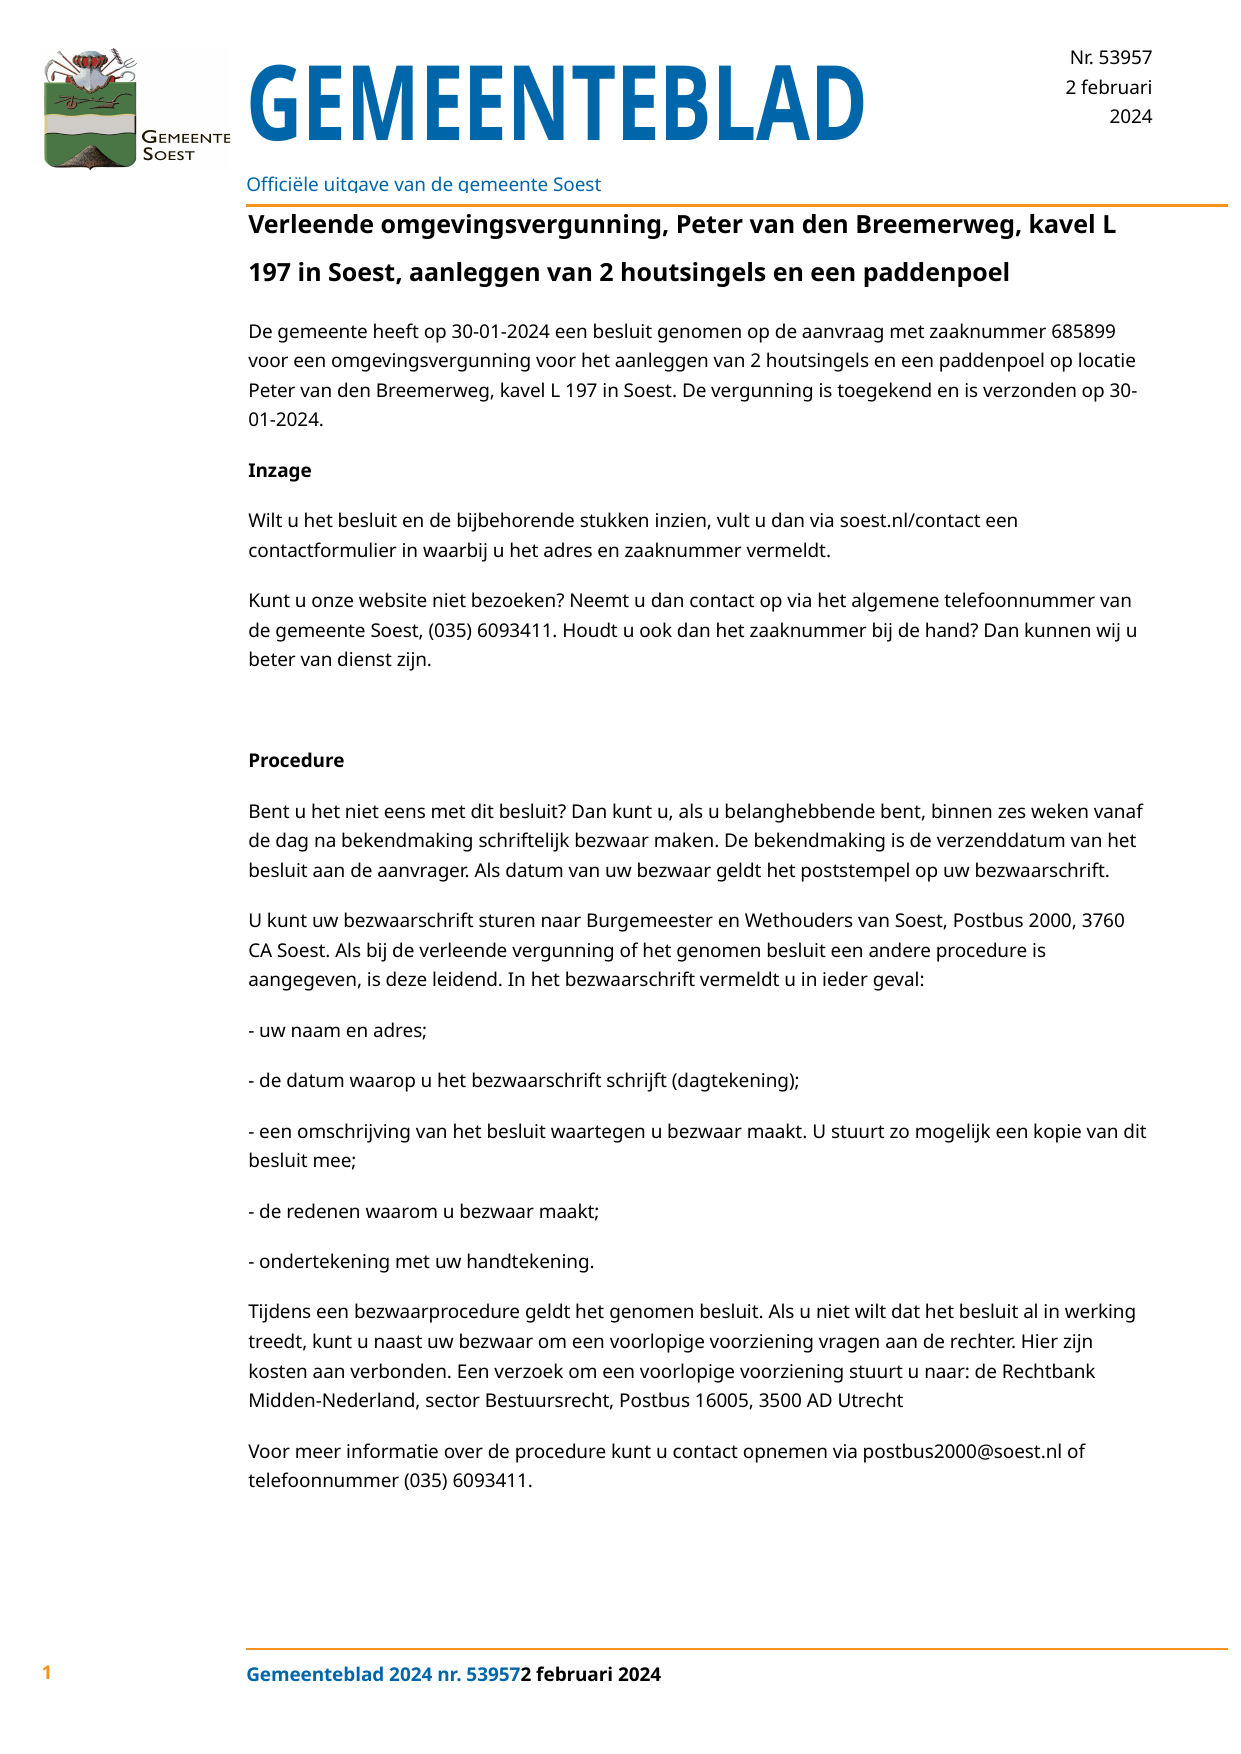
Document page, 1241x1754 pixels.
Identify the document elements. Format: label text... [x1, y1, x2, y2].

text Wilt u het besluit en de bijbehorende stukken inzien, vult u dan via soest.nl/contact een contactformulier in waarbij u het adres en zaaknummer vermeldt. [248, 507, 1152, 563]
text Voor meer informatie over de procedure kunt u contact opnemen via postbus2000@soest.nl of telefoonnummer (035) 6093411. [248, 1438, 1152, 1493]
text - de redenen waarom u bezwaar maakt; [248, 1198, 1152, 1224]
text Procedure [248, 747, 1152, 773]
text - uw naam en adres; [248, 1017, 1152, 1043]
text - een omschrijving van het besluit waartegen u bezwaar maakt. U stuurt zo mogelijk een kopie van dit besluit mee; [248, 1118, 1152, 1173]
text - ondertekening met uw handtekening. [248, 1248, 1152, 1274]
text Bent u het niet eens met dit besluit? Dan kunt u, als u belanghebbende bent, binnen zes weken vanaf de dag na bekendmaking schriftelijk bezwaar maken. De bekendmaking is de verzenddatum van het besluit aan de aanvrager. Als datum van uw bezwaar geldt het poststempel op uw bezwaarschrift. [248, 798, 1152, 883]
text De gemeente heeft op 30-01-2024 een besluit genomen op de aanvraag met zaaknummer 685899 voor een omgevingsvergunning voor het aanleggen van 2 houtsingels en een paddenpoel op locatie Peter van den Breemerweg, kavel L 197 in Soest. De vergunning is toegekend en is verzonden op 30-01-2024. [248, 318, 1152, 432]
text - de datum waarop u het bezwaarschrift schrijft (dagtekening); [248, 1067, 1152, 1093]
text Verleende omgevingsvergunning, Peter van den Breemerweg, kavel L 197 in Soest, aanleggen van 2 houtsingels en een paddenpoel [248, 207, 1152, 288]
text Kunt u onze website niet bezoeken? Neemt u dan contact op via het algemene telefoonnummer van de gemeente Soest, (035) 6093411. Houdt u ook dan het zaaknummer bij de hand? Dan kunnen wij u beter van dienst zijn. [248, 587, 1152, 672]
text Inzage [248, 457, 1152, 483]
text Tijdens een bezwaarprocedure geldt het genomen besluit. Als u niet wilt dat het besluit al in werking treedt, kunt u naast uw bezwaar om een voorlopige voorziening vragen aan de rechter. Hier zijn kosten aan verbonden. Een verzoek om een voorlopige voorziening stuurt u naar: de Rechtbank Midden-Nederland, sector Bestuursrecht, Postbus 16005, 3500 AD Utrecht [248, 1299, 1152, 1413]
picture [41, 47, 231, 172]
text U kunt uw bezwaarschrift sturen naar Burgemeester en Wethouders van Soest, Postbus 2000, 3760 CA Soest. Als bij de verleende vergunning of het genomen besluit een andere procedure is aangegeven, is deze leidend. In het bezwaarschrift vermeldt u in ieder geval: [248, 907, 1152, 992]
